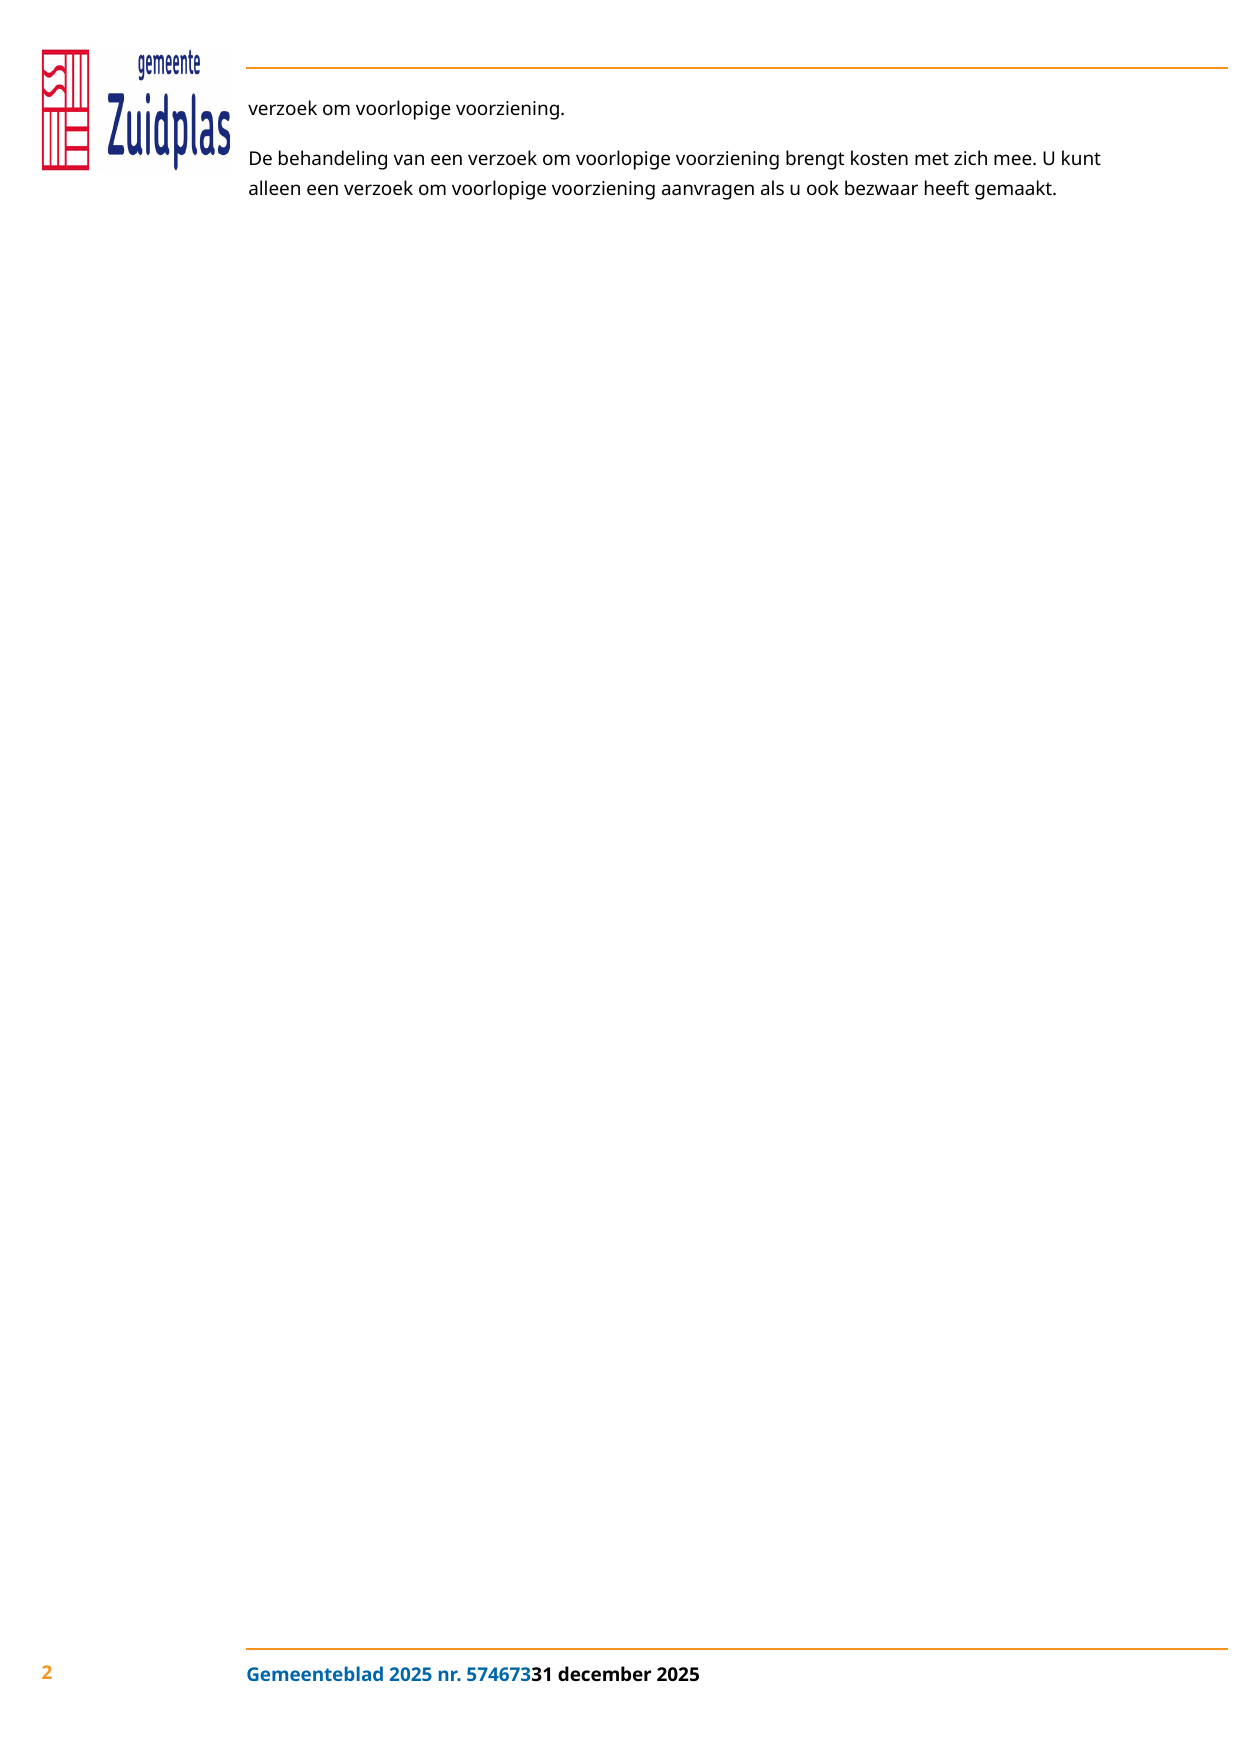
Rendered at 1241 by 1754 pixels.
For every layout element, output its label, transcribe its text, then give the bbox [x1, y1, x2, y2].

picture [41, 47, 231, 172]
text verzoek om voorlopige voorziening. [248, 95, 1152, 121]
text De behandeling van een verzoek om voorlopige voorziening brengt kosten met zich mee. U kunt alleen een verzoek om voorlopige voorziening aanvragen als u ook bezwaar heeft gemaakt. [248, 145, 1152, 201]
